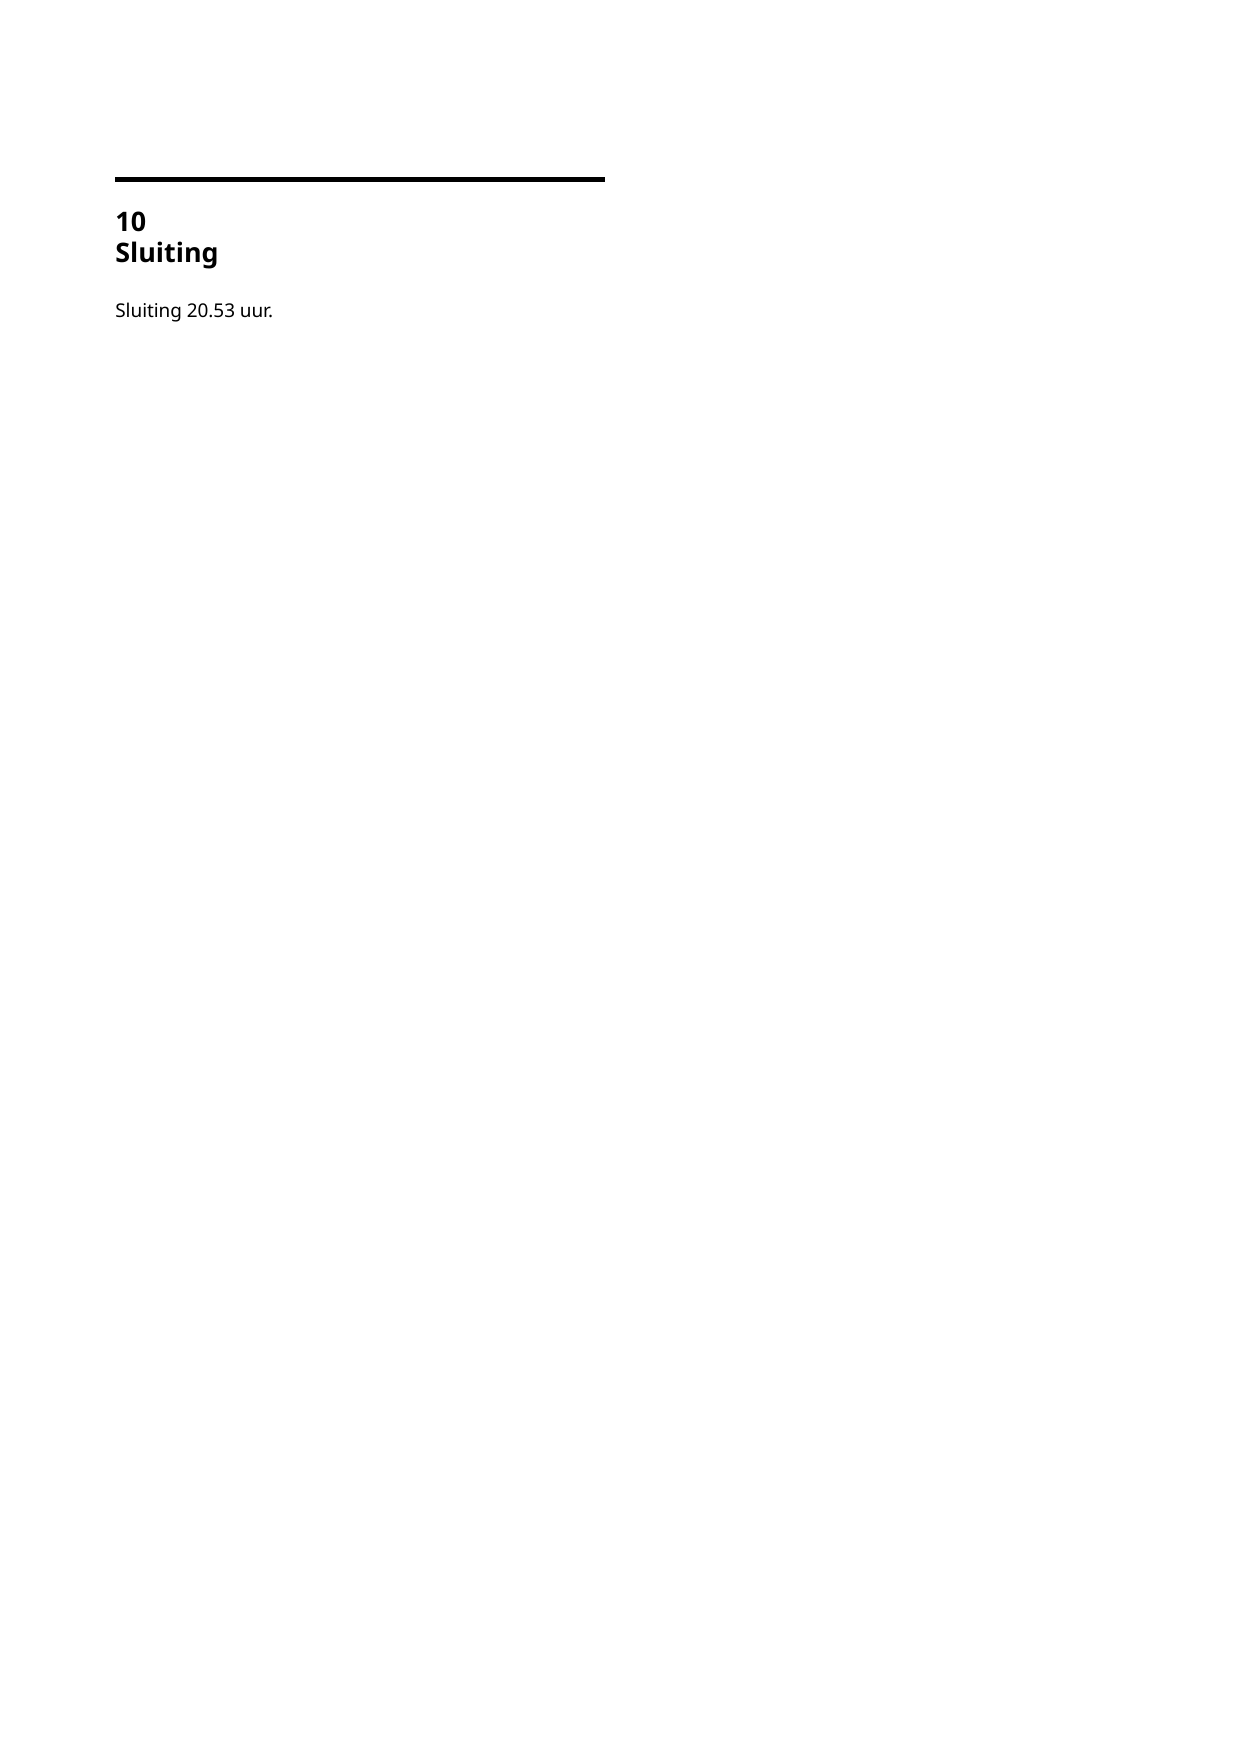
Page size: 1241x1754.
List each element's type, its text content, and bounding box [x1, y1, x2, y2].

text Sluiting 20.53 uur. [115, 302, 605, 322]
text Sluiting [115, 239, 605, 283]
text 10 [115, 203, 605, 239]
